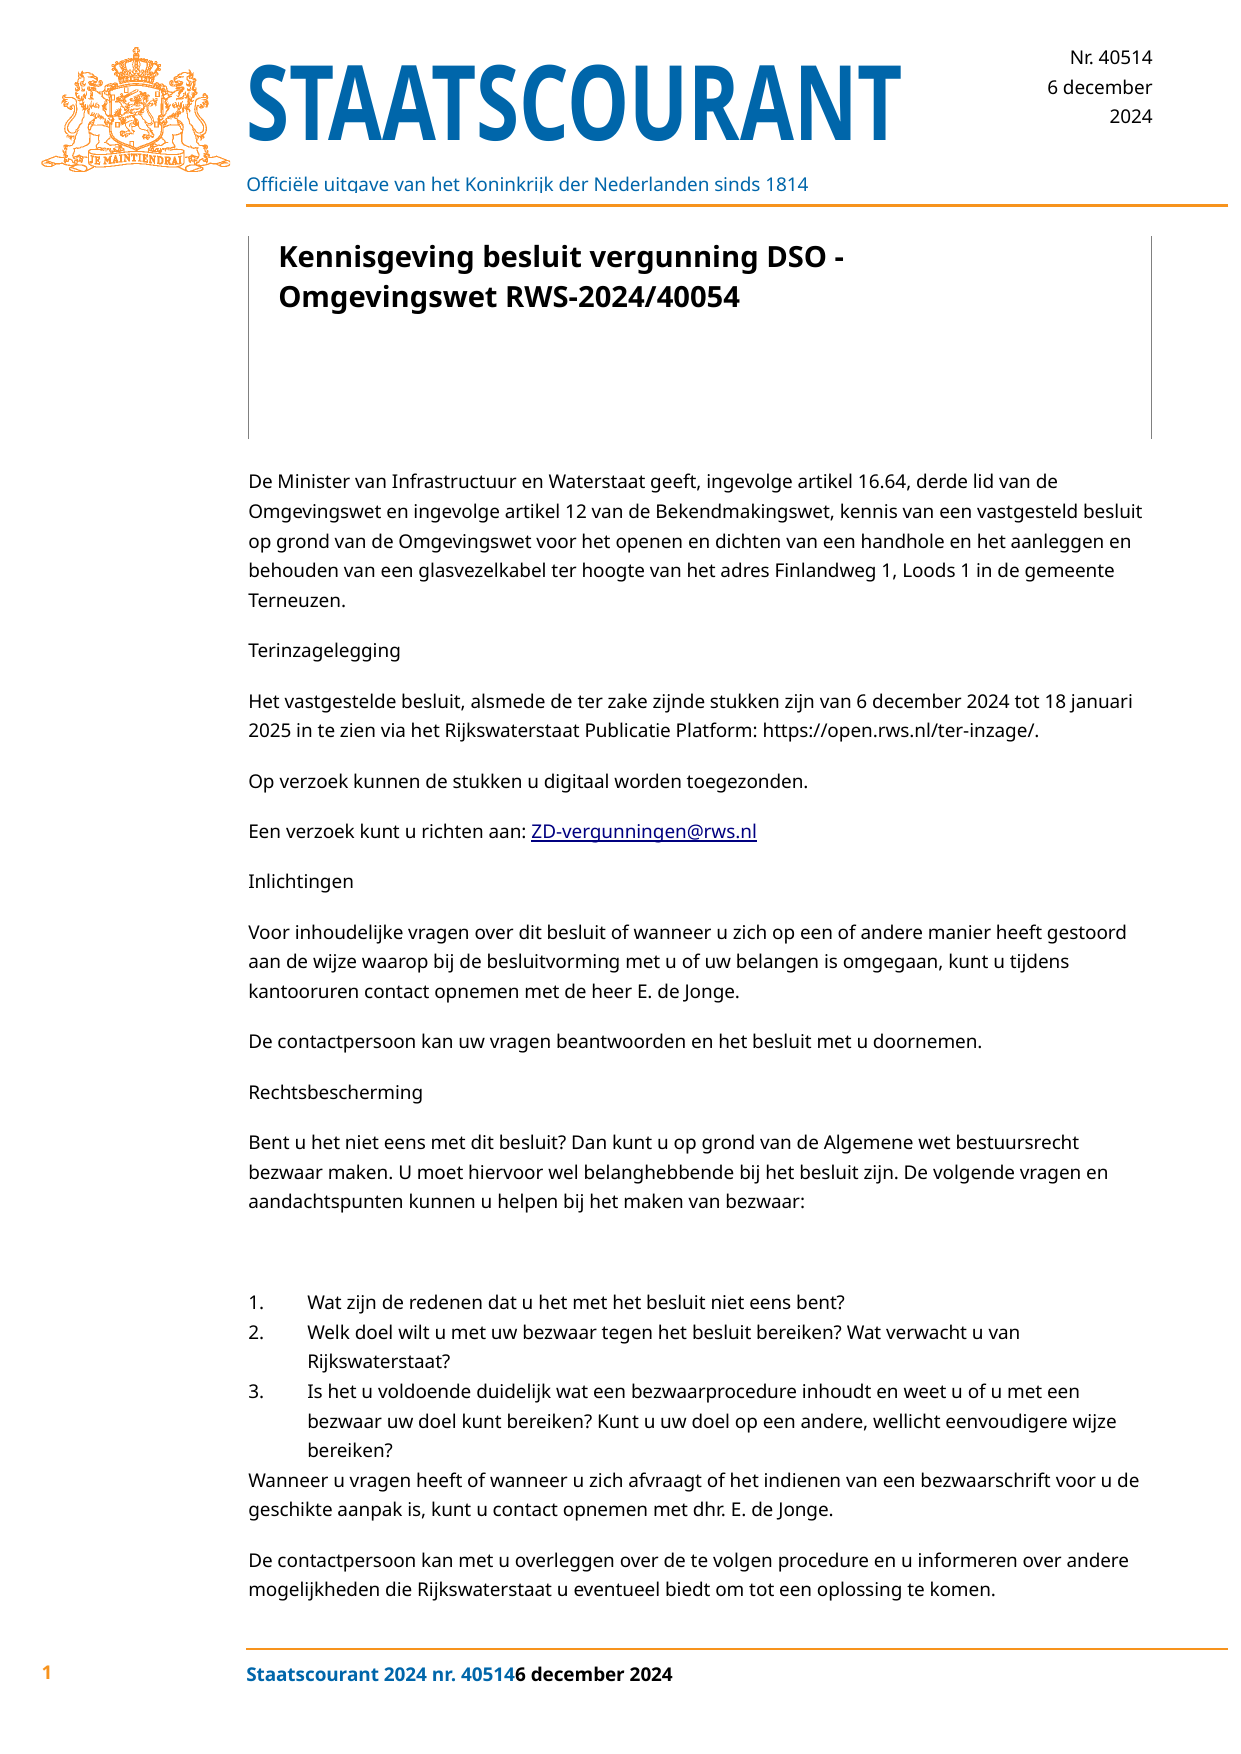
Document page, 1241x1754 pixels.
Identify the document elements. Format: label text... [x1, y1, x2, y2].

text Terinzagelegging [248, 637, 1152, 663]
picture [912, 236, 1090, 414]
text Een verzoek kunt u richten aan: ZD-vergunningen@rws.nl [248, 818, 1152, 844]
list Wat zijn de redenen dat u het met het besluit niet eens bent? [248, 1289, 1152, 1315]
picture [41, 47, 231, 172]
table_header Kennisgeving besluit vergunning DSO - Omgevingswet RWS-2024/40054 [249, 236, 850, 439]
table_header [850, 236, 912, 413]
list Is het u voldoende duidelijk wat een bezwaarprocedure inhoudt en weet u of u met een bezwaar uw doel kunt bereiken? Kunt u uw doel op een andere, wellicht eenvoudigere wijze bereiken? [248, 1378, 1152, 1463]
text Bent u het niet eens met dit besluit? Dan kunt u op grond van de Algemene wet bestuursrecht bezwaar maken. U moet hiervoor wel belanghebbende bij het besluit zijn. De volgende vragen en aandachtspunten kunnen u helpen bij het maken van bezwaar: [248, 1129, 1152, 1214]
text Rechtsbescherming [248, 1079, 1152, 1105]
text De Minister van Infrastructuur en Waterstaat geeft, ingevolge artikel 16.64, derde lid van de Omgevingswet en ingevolge artikel 12 van de Bekendmakingswet, kennis van een vastgesteld besluit op grond van de Omgevingswet voor het openen en dichten van een handhole en het aanleggen en behouden van een glasvezelkabel ter hoogte van het adres Finlandweg 1, Loods 1 in de gemeente Terneuzen. [248, 469, 1152, 613]
list Welk doel wilt u met uw bezwaar tegen het besluit bereiken? Wat verwacht u van Rijkswaterstaat? [248, 1319, 1152, 1374]
text Voor inhoudelijke vragen over dit besluit of wanneer u zich op een of andere manier heeft gestoord aan de wijze waarop bij de besluitvorming met u of uw belangen is omgegaan, kunt u tijdens kantooruren contact opnemen met de heer E. de Jonge. [248, 919, 1152, 1004]
text Het vastgestelde besluit, alsmede de ter zake zijnde stukken zijn van 6 december 2024 tot 18 januari 2025 in te zien via het Rijkswaterstaat Publicatie Platform: https://open.rws.nl/ter-inzage/. [248, 688, 1152, 743]
text De contactpersoon kan uw vragen beantwoorden en het besluit met u doornemen. [248, 1029, 1152, 1054]
text Inlichtingen [248, 869, 1152, 894]
table_header [850, 414, 1151, 439]
table_header [1090, 236, 1151, 413]
text Wanneer u vragen heeft of wanneer u zich afvraagt of het indienen van een bezwaarschrift voor u de geschikte aanpak is, kunt u contact opnemen met dhr. E. de Jonge. [248, 1467, 1152, 1522]
text Op verzoek kunnen de stukken u digitaal worden toegezonden. [248, 768, 1152, 793]
text De contactpersoon kan met u overleggen over de te volgen procedure en u informeren over andere mogelijkheden die Rijkswaterstaat u eventueel biedt om tot een oplossing te komen. [248, 1547, 1152, 1602]
